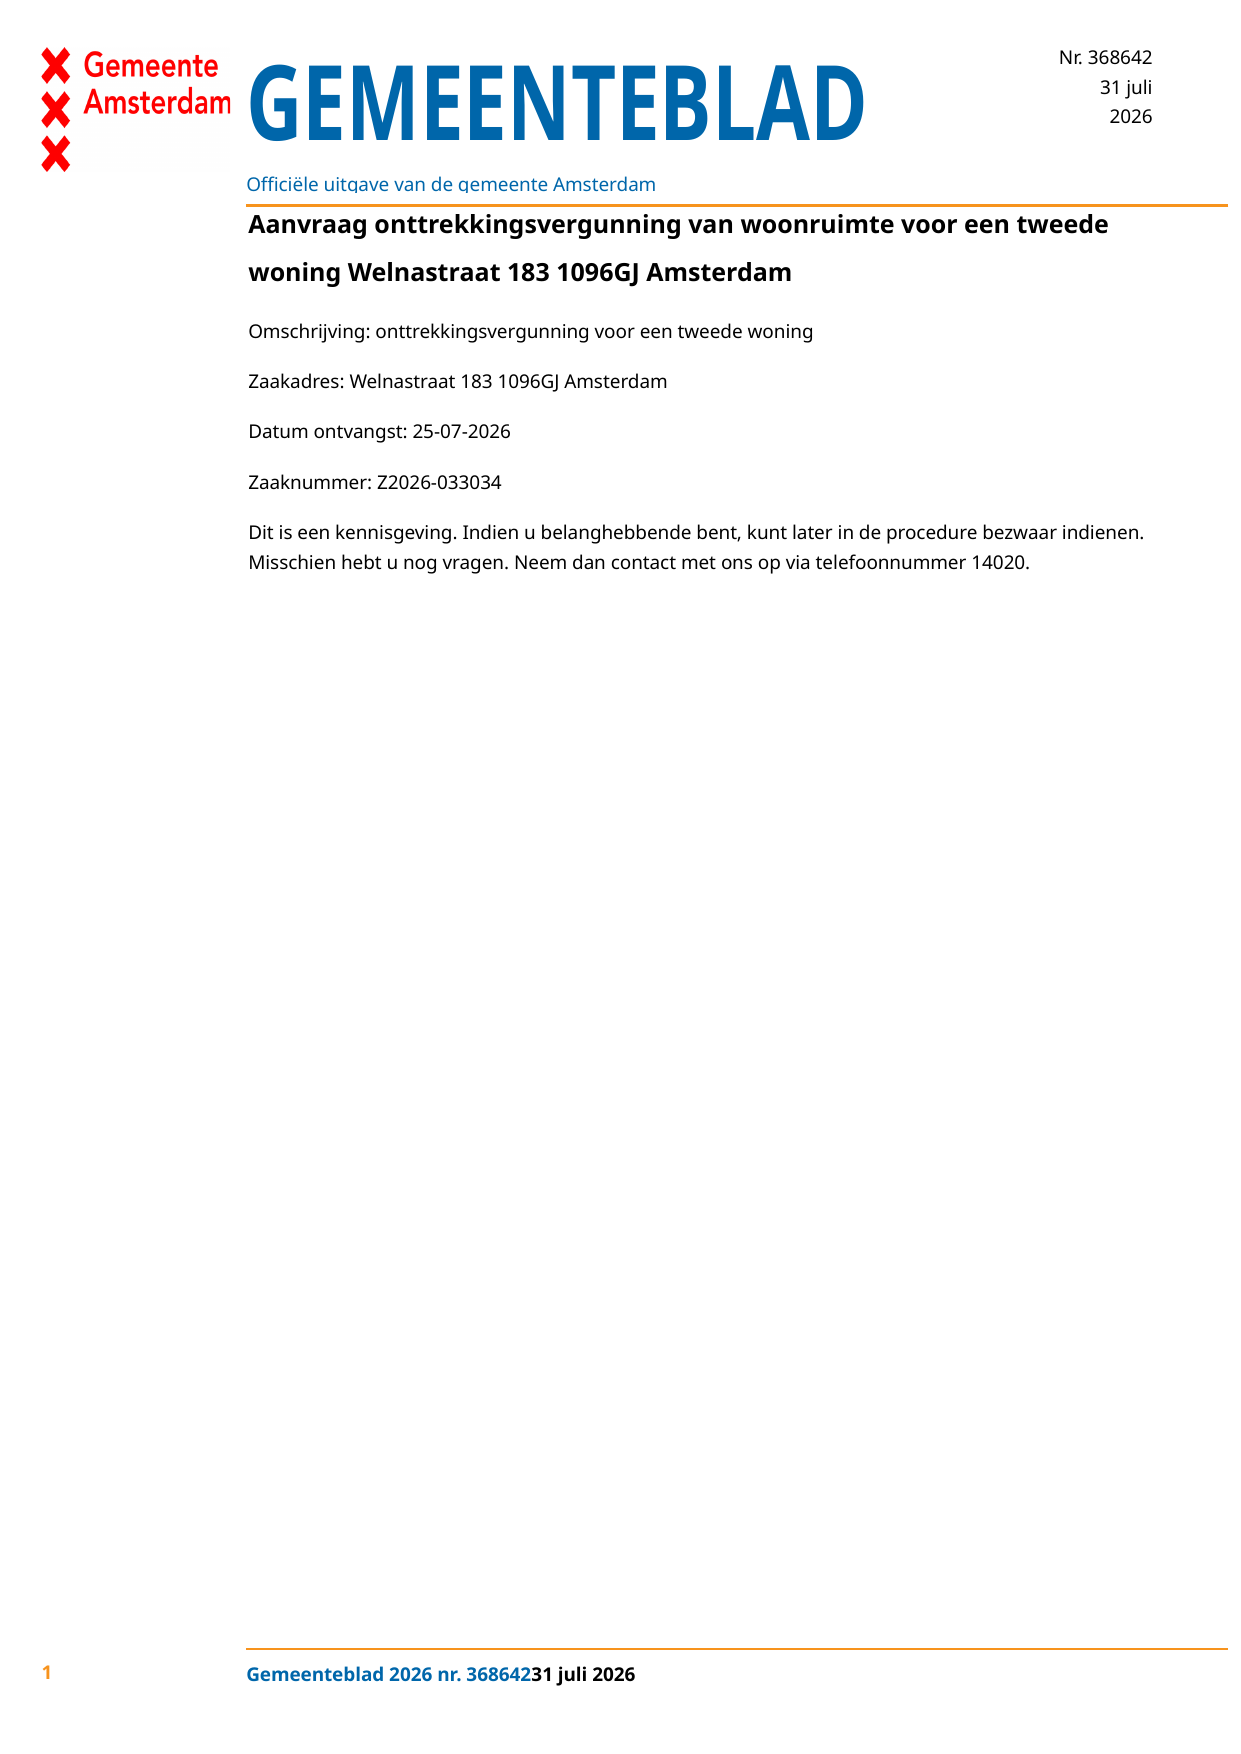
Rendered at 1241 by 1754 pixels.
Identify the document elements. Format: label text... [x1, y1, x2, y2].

text Zaaknummer: Z2026-033034 [248, 469, 1152, 495]
text Aanvraag onttrekkingsvergunning van woonruimte voor een tweede woning Welnastraat 183 1096GJ Amsterdam [248, 207, 1152, 288]
picture [41, 47, 231, 172]
text Dit is een kennisgeving. Indien u belanghebbende bent, kunt later in de procedure bezwaar indienen. Misschien hebt u nog vragen. Neem dan contact met ons op via telefoonnummer 14020. [248, 519, 1152, 575]
text Omschrijving: onttrekkingsvergunning voor een tweede woning [248, 318, 1152, 344]
text Datum ontvangst: 25-07-2026 [248, 419, 1152, 444]
text Zaakadres: Welnastraat 183 1096GJ Amsterdam [248, 368, 1152, 394]
